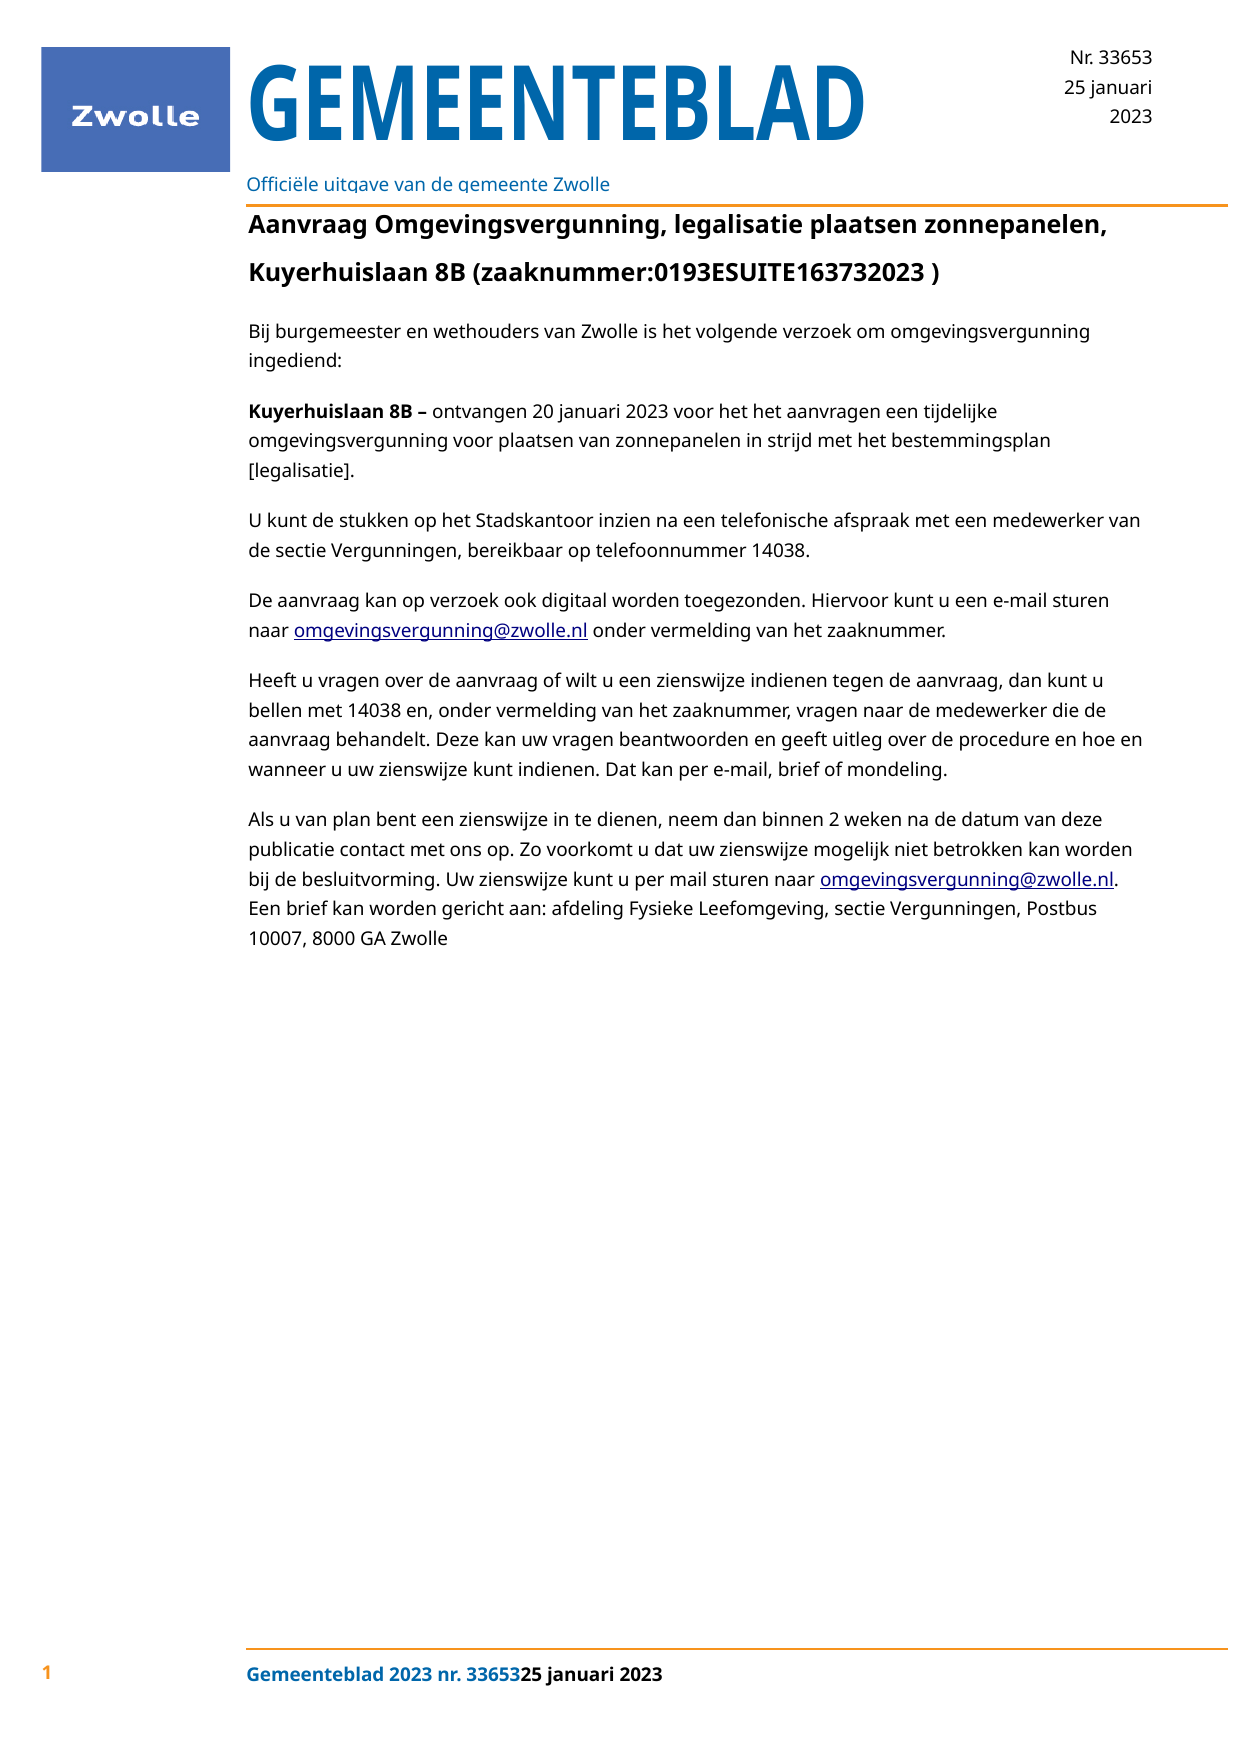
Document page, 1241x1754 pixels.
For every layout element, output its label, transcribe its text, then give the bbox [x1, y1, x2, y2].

text Bij burgemeester en wethouders van Zwolle is het volgende verzoek om omgevingsvergunning ingediend: [248, 318, 1152, 373]
text De aanvraag kan op verzoek ook digitaal worden toegezonden. Hiervoor kunt u een e-mail sturen naar omgevingsvergunning@zwolle.nl onder vermelding van het zaaknummer. [248, 587, 1152, 643]
picture [41, 47, 231, 172]
text Als u van plan bent een zienswijze in te dienen, neem dan binnen 2 weken na de datum van deze publicatie contact met ons op. Zo voorkomt u dat uw zienswijze mogelijk niet betrokken kan worden bij de besluitvorming. Uw zienswijze kunt u per mail sturen naar omgevingsvergunning@zwolle.nl. Een brief kan worden gericht aan: afdeling Fysieke Leefomgeving, sectie Vergunningen, Postbus 10007, 8000 GA Zwolle [248, 807, 1152, 951]
text Kuyerhuislaan 8B – ontvangen 20 januari 2023 voor het het aanvragen een tijdelijke omgevingsvergunning voor plaatsen van zonnepanelen in strijd met het bestemmingsplan [legalisatie]. [248, 398, 1152, 483]
text Heeft u vragen over de aanvraag of wilt u een zienswijze indienen tegen de aanvraag, dan kunt u bellen met 14038 en, onder vermelding van het zaaknummer, vragen naar de medewerker die de aanvraag behandelt. Deze kan uw vragen beantwoorden en geeft uitleg over de procedure en hoe en wanneer u uw zienswijze kunt indienen. Dat kan per e-mail, brief of mondeling. [248, 667, 1152, 782]
text Aanvraag Omgevingsvergunning, legalisatie plaatsen zonnepanelen, Kuyerhuislaan 8B (zaaknummer:0193ESUITE163732023 ) [248, 207, 1152, 288]
text U kunt de stukken op het Stadskantoor inzien na een telefonische afspraak met een medewerker van de sectie Vergunningen, bereikbaar op telefoonnummer 14038. [248, 507, 1152, 563]
